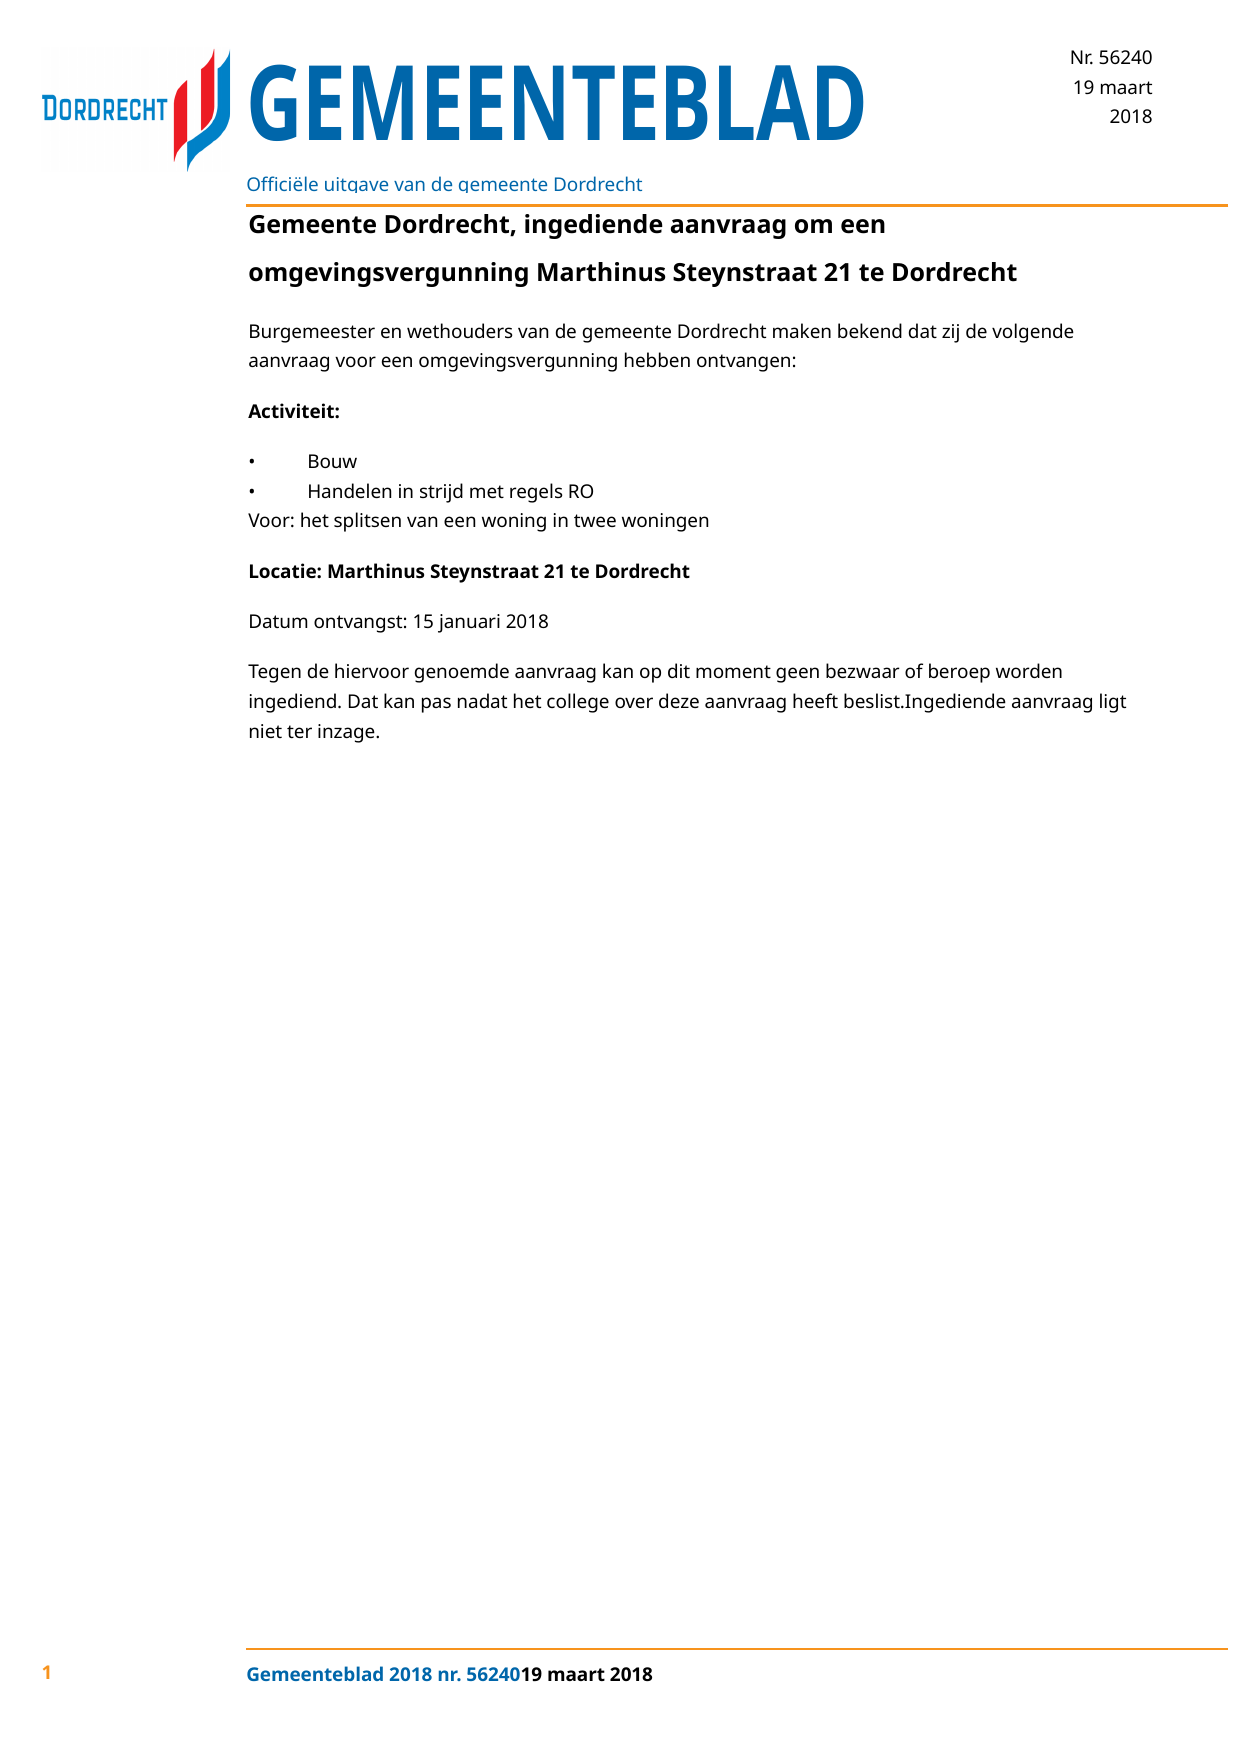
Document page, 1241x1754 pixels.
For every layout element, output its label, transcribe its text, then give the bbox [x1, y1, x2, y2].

text Tegen de hiervoor genoemde aanvraag kan op dit moment geen bezwaar of beroep worden ingediend. Dat kan pas nadat het college over deze aanvraag heeft beslist.Ingediende aanvraag ligt niet ter inzage. [248, 659, 1152, 744]
text Voor: het splitsen van een woning in twee woningen [248, 507, 1152, 533]
text Burgemeester en wethouders van de gemeente Dordrecht maken bekend dat zij de volgende aanvraag voor een omgevingsvergunning hebben ontvangen: [248, 318, 1152, 373]
text Datum ontvangst: 15 januari 2018 [248, 608, 1152, 634]
text Gemeente Dordrecht, ingediende aanvraag om een omgevingsvergunning Marthinus Steynstraat 21 te Dordrecht [248, 207, 1152, 288]
text Activiteit: [248, 398, 1152, 424]
list Handelen in strijd met regels RO [248, 478, 1152, 504]
list Bouw [248, 448, 1152, 474]
picture [41, 47, 231, 172]
text Locatie: Marthinus Steynstraat 21 te Dordrecht [248, 558, 1152, 584]
